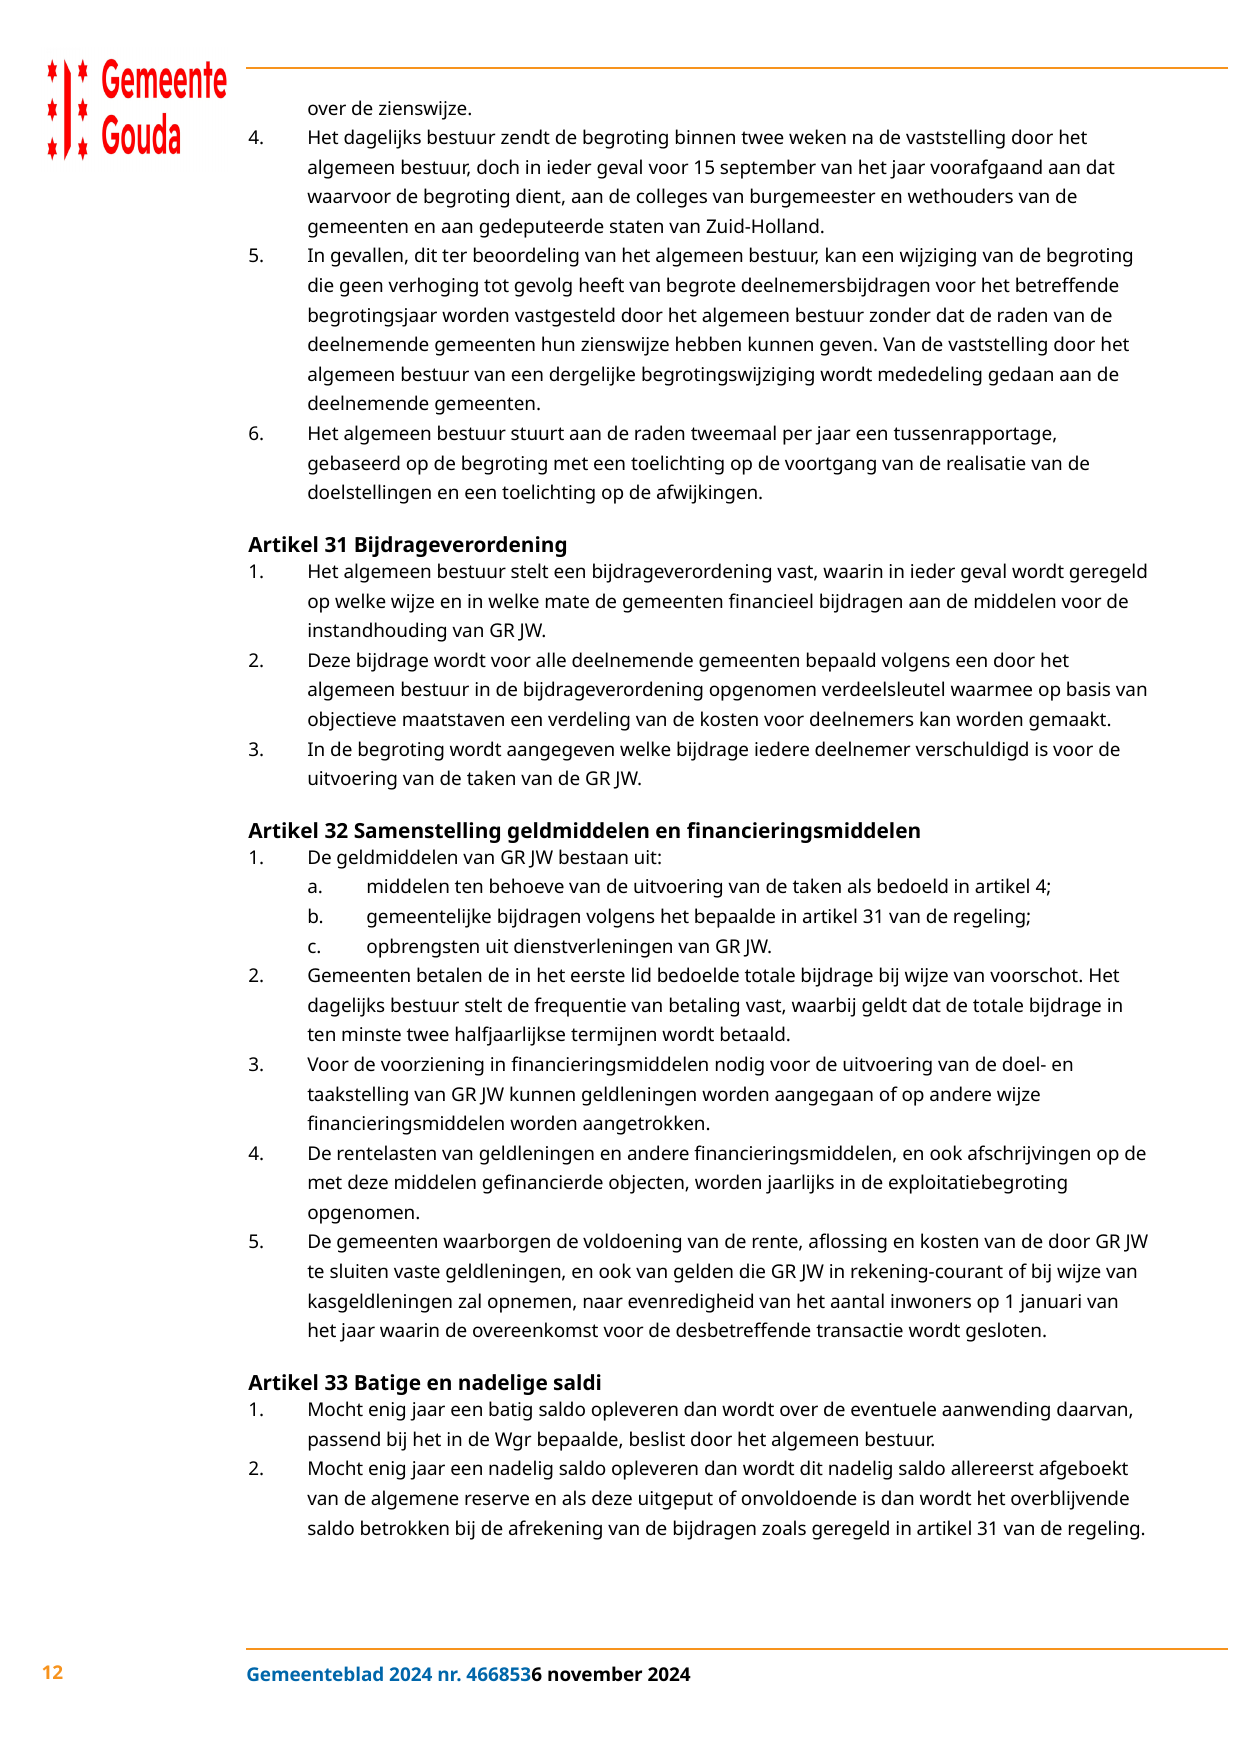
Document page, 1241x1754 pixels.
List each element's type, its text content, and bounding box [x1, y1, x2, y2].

list middelen ten behoeve van de uitvoering van de taken als bedoeld in artikel 4; [307, 874, 1152, 899]
list In de begroting wordt aangegeven welke bijdrage iedere deelnemer verschuldigd is voor de uitvoering van de taken van de GR JW. [248, 736, 1152, 791]
list opbrengsten uit dienstverleningen van GR JW. [307, 933, 1152, 959]
list Het dagelijks bestuur zendt de begroting binnen twee weken na de vaststelling door het algemeen bestuur, doch in ieder geval voor 15 september van het jaar voorafgaand aan dat waarvoor de begroting dient, aan de colleges van burgemeester en wethouders van de gemeenten en aan gedeputeerde staten van Zuid-Holland. [248, 124, 1152, 239]
list Mocht enig jaar een nadelig saldo opleveren dan wordt dit nadelig saldo allereerst afgeboekt van de algemene reserve en als deze uitgeput of onvoldoende is dan wordt het overblijvende saldo betrokken bij de afrekening van de bijdragen zoals geregeld in artikel 31 van de regeling. [248, 1456, 1152, 1540]
list gemeentelijke bijdragen volgens het bepaalde in artikel 31 van de regeling; [307, 903, 1152, 929]
list Gemeenten betalen de in het eerste lid bedoelde totale bijdrage bij wijze van voorschot. Het dagelijks bestuur stelt de frequentie van betaling vast, waarbij geldt dat de totale bijdrage in ten minste twee halfjaarlijkse termijnen wordt betaald. [248, 962, 1152, 1047]
list De geldmiddelen van GR JW bestaan uit: [248, 844, 1152, 870]
list over de zienswijze. [248, 95, 1152, 121]
list Het algemeen bestuur stelt een bijdrageverordening vast, waarin in ieder geval wordt geregeld op welke wijze en in welke mate de gemeenten financieel bijdragen aan de middelen voor de instandhouding van GR JW. [248, 558, 1152, 643]
list De rentelasten van geldleningen en andere financieringsmiddelen, en ook afschrijvingen op de met deze middelen gefinancierde objecten, worden jaarlijks in de exploitatiebegroting opgenomen. [248, 1140, 1152, 1225]
list De gemeenten waarborgen de voldoening van de rente, aflossing en kosten van de door GR JW te sluiten vaste geldleningen, en ook van gelden die GR JW in rekening‐courant of bij wijze van kasgeldleningen zal opnemen, naar evenredigheid van het aantal inwoners op 1 januari van het jaar waarin de overeenkomst voor de desbetreffende transactie wordt gesloten. [248, 1229, 1152, 1343]
text Artikel 33 Batige en nadelige saldi [248, 1368, 1152, 1396]
list Het algemeen bestuur stuurt aan de raden tweemaal per jaar een tussenrapportage, gebaseerd op de begroting met een toelichting op de voortgang van de realisatie van de doelstellingen en een toelichting op de afwijkingen. [248, 420, 1152, 505]
list In gevallen, dit ter beoordeling van het algemeen bestuur, kan een wijziging van de begroting die geen verhoging tot gevolg heeft van begrote deelnemersbijdragen voor het betreffende begrotingsjaar worden vastgesteld door het algemeen bestuur zonder dat de raden van de deelnemende gemeenten hun zienswijze hebben kunnen geven. Van de vaststelling door het algemeen bestuur van een dergelijke begrotingswijziging wordt mededeling gedaan aan de deelnemende gemeenten. [248, 243, 1152, 416]
list Voor de voorziening in financieringsmiddelen nodig voor de uitvoering van de doel‐ en taakstelling van GR JW kunnen geldleningen worden aangegaan of op andere wijze financieringsmiddelen worden aangetrokken. [248, 1051, 1152, 1136]
list Deze bijdrage wordt voor alle deelnemende gemeenten bepaald volgens een door het algemeen bestuur in de bijdrageverordening opgenomen verdeelsleutel waarmee op basis van objectieve maatstaven een verdeling van de kosten voor deelnemers kan worden gemaakt. [248, 647, 1152, 732]
list Mocht enig jaar een batig saldo opleveren dan wordt over de eventuele aanwending daarvan, passend bij het in de Wgr bepaalde, beslist door het algemeen bestuur. [248, 1396, 1152, 1452]
picture [41, 47, 231, 172]
text Artikel 32 Samenstelling geldmiddelen en financieringsmiddelen [248, 816, 1152, 844]
text Artikel 31 Bijdrageverordening [248, 530, 1152, 558]
